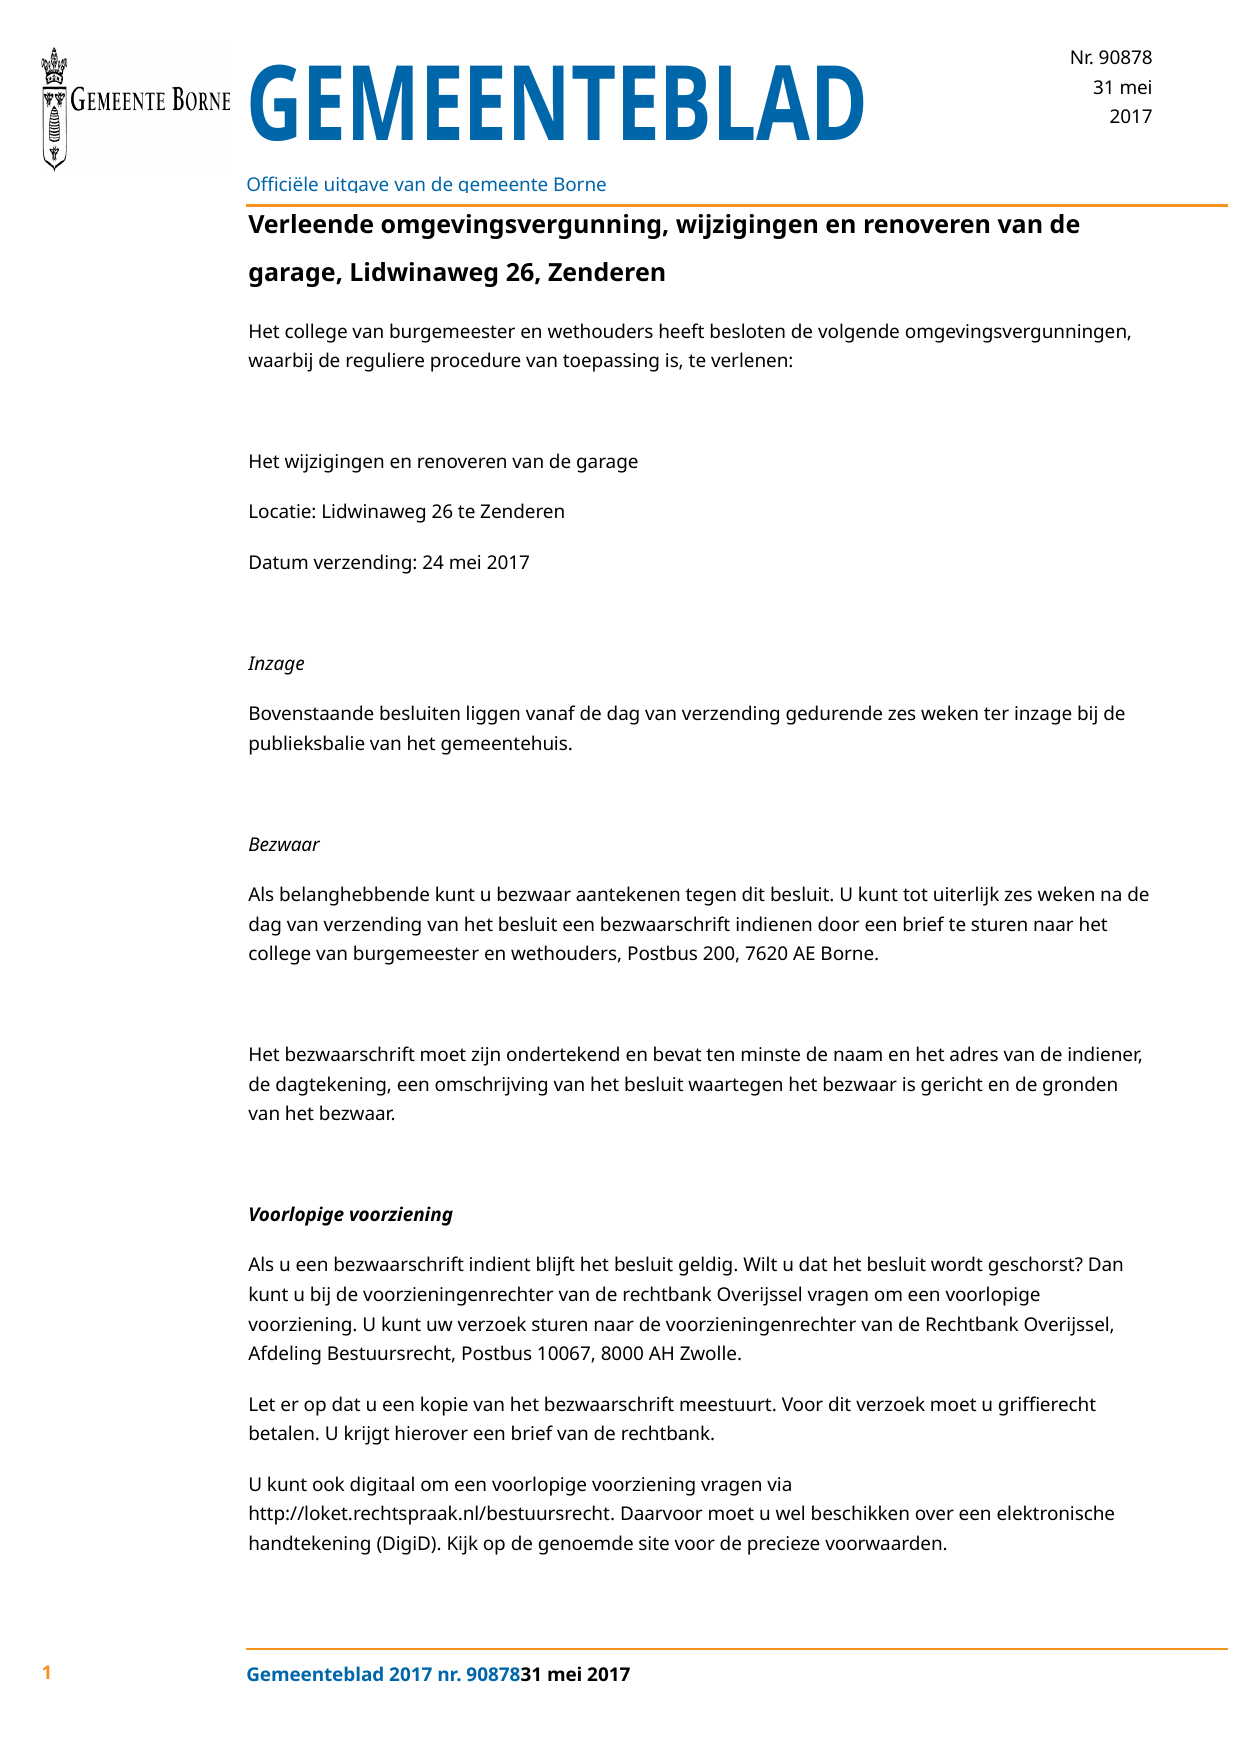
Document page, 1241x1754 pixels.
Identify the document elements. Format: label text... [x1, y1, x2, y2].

text Als u een bezwaarschrift indient blijft het besluit geldig. Wilt u dat het besluit wordt geschorst? Dan kunt u bij de voorzieningenrechter van de rechtbank Overijssel vragen om een voorlopige voorziening. U kunt uw verzoek sturen naar de voorzieningenrechter van de Rechtbank Overijssel, Afdeling Bestuursrecht, Postbus 10067, 8000 AH Zwolle. [248, 1252, 1152, 1366]
text Verleende omgevingsvergunning, wijzigingen en renoveren van de garage, Lidwinaweg 26, Zenderen [248, 207, 1152, 288]
text Bezwaar [248, 831, 1152, 857]
text Als belanghebbende kunt u bezwaar aantekenen tegen dit besluit. U kunt tot uiterlijk zes weken na de dag van verzending van het besluit een bezwaarschrift indienen door een brief te sturen naar het college van burgemeester en wethouders, Postbus 200, 7620 AE Borne. [248, 881, 1152, 966]
text Inzage [248, 650, 1152, 676]
text Het wijzigingen en renoveren van de garage [248, 448, 1152, 474]
text Datum verzending: 24 mei 2017 [248, 549, 1152, 575]
picture [41, 47, 231, 172]
text Let er op dat u een kopie van het bezwaarschrift meestuurt. Voor dit verzoek moet u griffierecht betalen. U krijgt hierover een brief van de rechtbank. [248, 1391, 1152, 1446]
text Het bezwaarschrift moet zijn ondertekend en bevat ten minste de naam en het adres van de indiener, de dagtekening, een omschrijving van het besluit waartegen het bezwaar is gericht en de gronden van het bezwaar. [248, 1041, 1152, 1126]
text Het college van burgemeester en wethouders heeft besloten de volgende omgevingsvergunningen, waarbij de reguliere procedure van toepassing is, te verlenen: [248, 318, 1152, 373]
text Voorlopige voorziening [248, 1201, 1152, 1227]
text U kunt ook digitaal om een voorlopige voorziening vragen via http://loket.rechtspraak.nl/bestuursrecht. Daarvoor moet u wel beschikken over een elektronische handtekening (DigiD). Kijk op de genoemde site voor de precieze voorwaarden. [248, 1471, 1152, 1556]
text Bovenstaande besluiten liggen vanaf de dag van verzending gedurende zes weken ter inzage bij de publieksbalie van het gemeentehuis. [248, 700, 1152, 756]
text Locatie: Lidwinaweg 26 te Zenderen [248, 499, 1152, 524]
